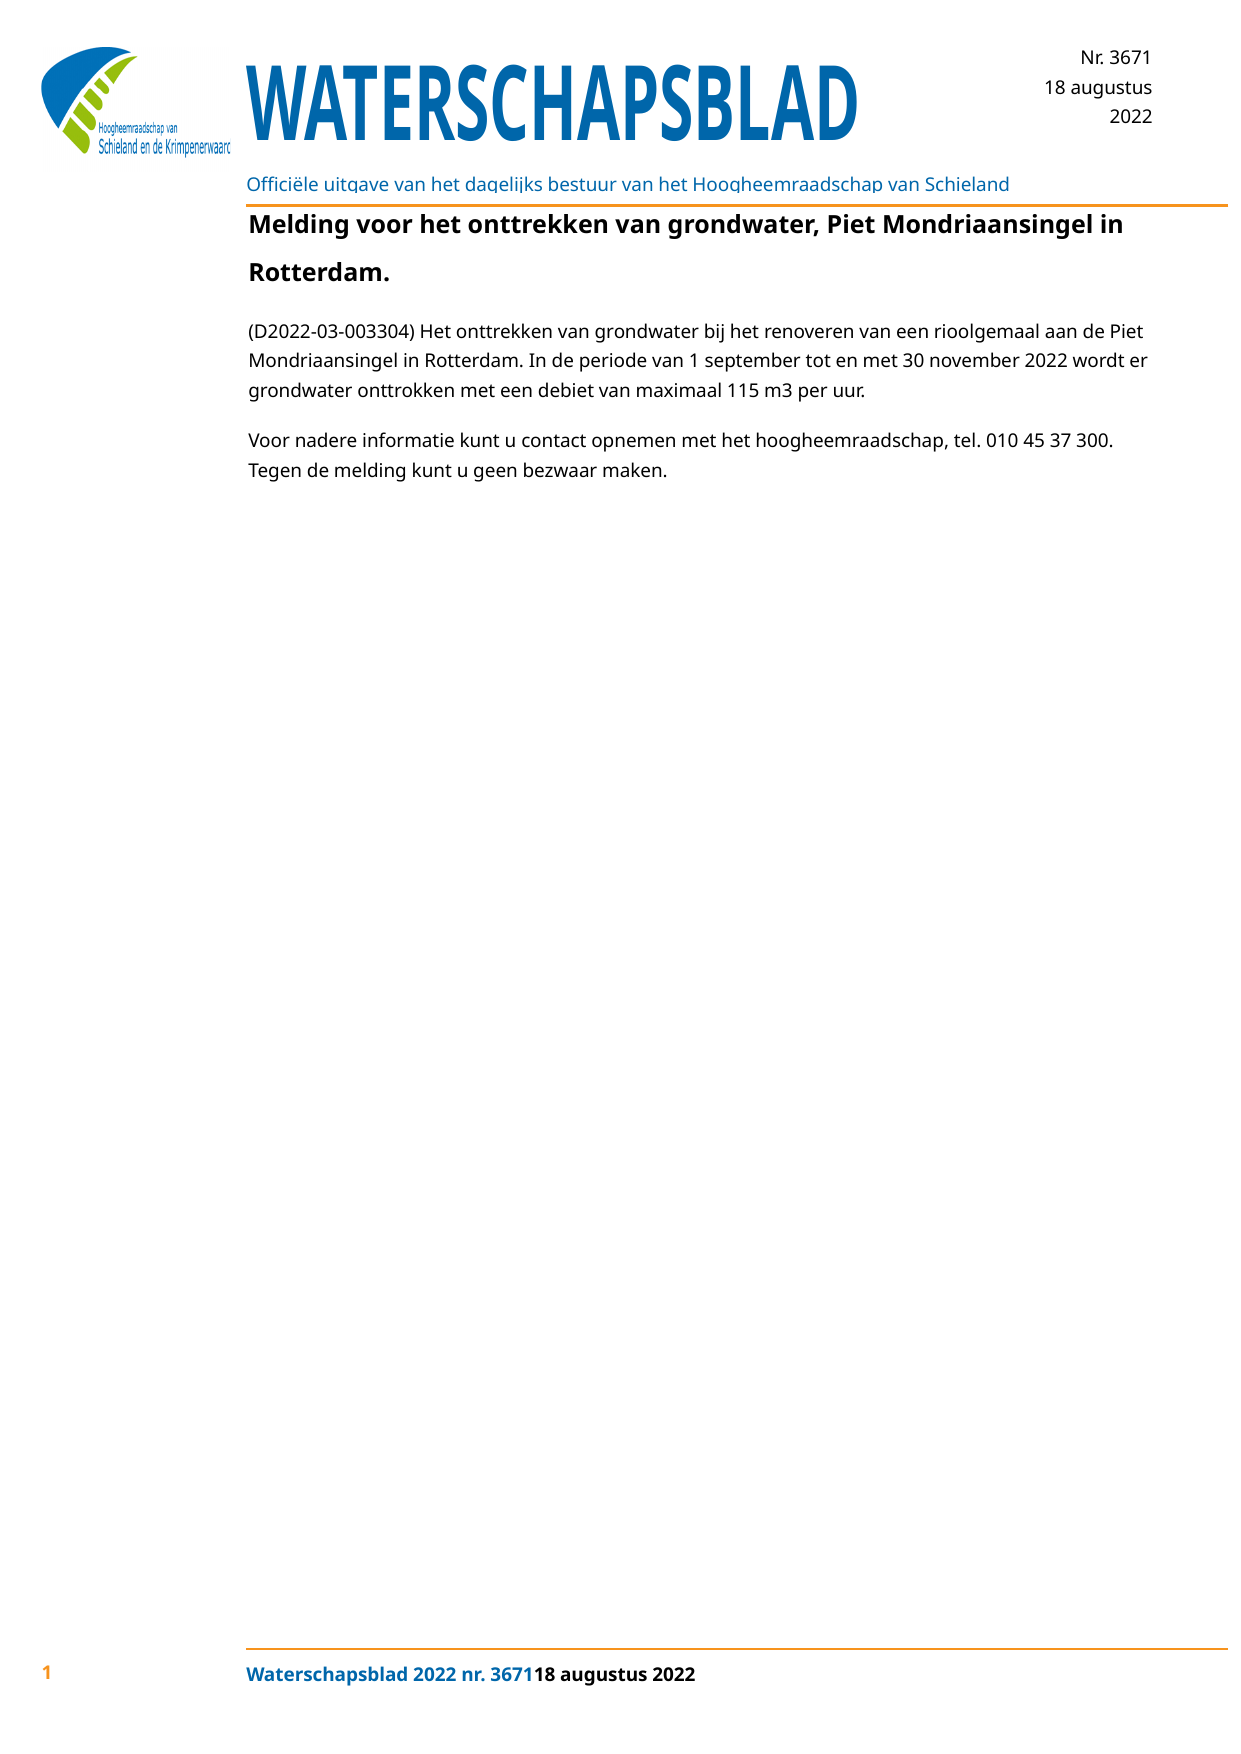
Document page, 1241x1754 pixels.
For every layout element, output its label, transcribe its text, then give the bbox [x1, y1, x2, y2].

text (D2022-03-003304) Het onttrekken van grondwater bij het renoveren van een rioolgemaal aan de Piet Mondriaansingel in Rotterdam. In de periode van 1 september tot en met 30 november 2022 wordt er grondwater onttrokken met een debiet van maximaal 115 m3 per uur. [248, 318, 1152, 403]
text Melding voor het onttrekken van grondwater, Piet Mondriaansingel in Rotterdam. [248, 207, 1152, 288]
picture [41, 47, 231, 172]
text Voor nadere informatie kunt u contact opnemen met het hoogheemraadschap, tel. 010 45 37 300. Tegen de melding kunt u geen bezwaar maken. [248, 427, 1152, 483]
